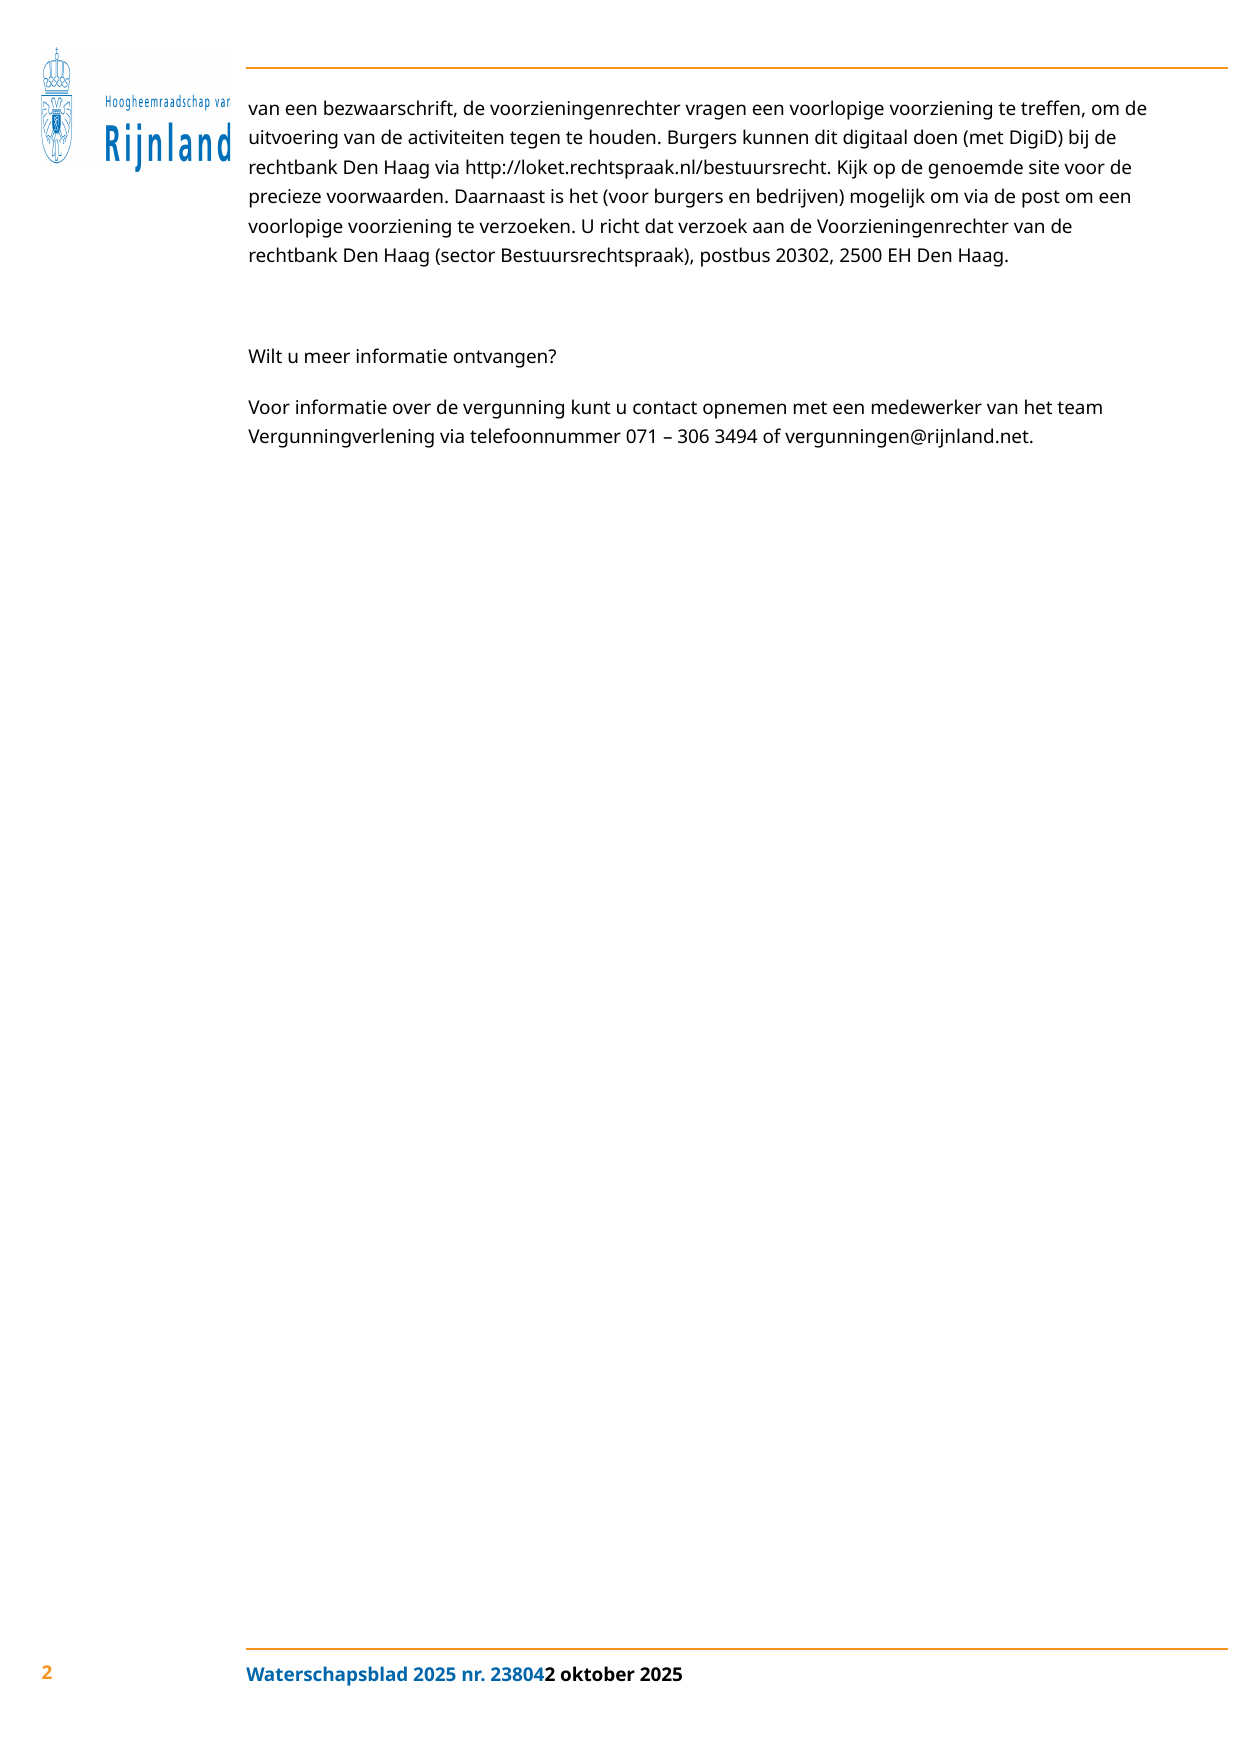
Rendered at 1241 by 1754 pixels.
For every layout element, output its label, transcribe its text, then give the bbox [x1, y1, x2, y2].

text Voor informatie over de vergunning kunt u contact opnemen met een medewerker van het team Vergunningverlening via telefoonnummer 071 – 306 3494 of vergunningen@rijnland.net. [248, 394, 1152, 449]
text Wilt u meer informatie ontvangen? [248, 343, 1152, 369]
picture [41, 47, 231, 172]
text van een bezwaarschrift, de voorzieningenrechter vragen een voorlopige voorziening te treffen, om de uitvoering van de activiteiten tegen te houden. Burgers kunnen dit digitaal doen (met DigiD) bij de rechtbank Den Haag via http://loket.rechtspraak.nl/bestuursrecht. Kijk op de genoemde site voor de precieze voorwaarden. Daarnaast is het (voor burgers en bedrijven) mogelijk om via de post om een voorlopige voorziening te verzoeken. U richt dat verzoek aan de Voorzieningenrechter van de rechtbank Den Haag (sector Bestuursrechtspraak), postbus 20302, 2500 EH Den Haag. [248, 95, 1152, 268]
